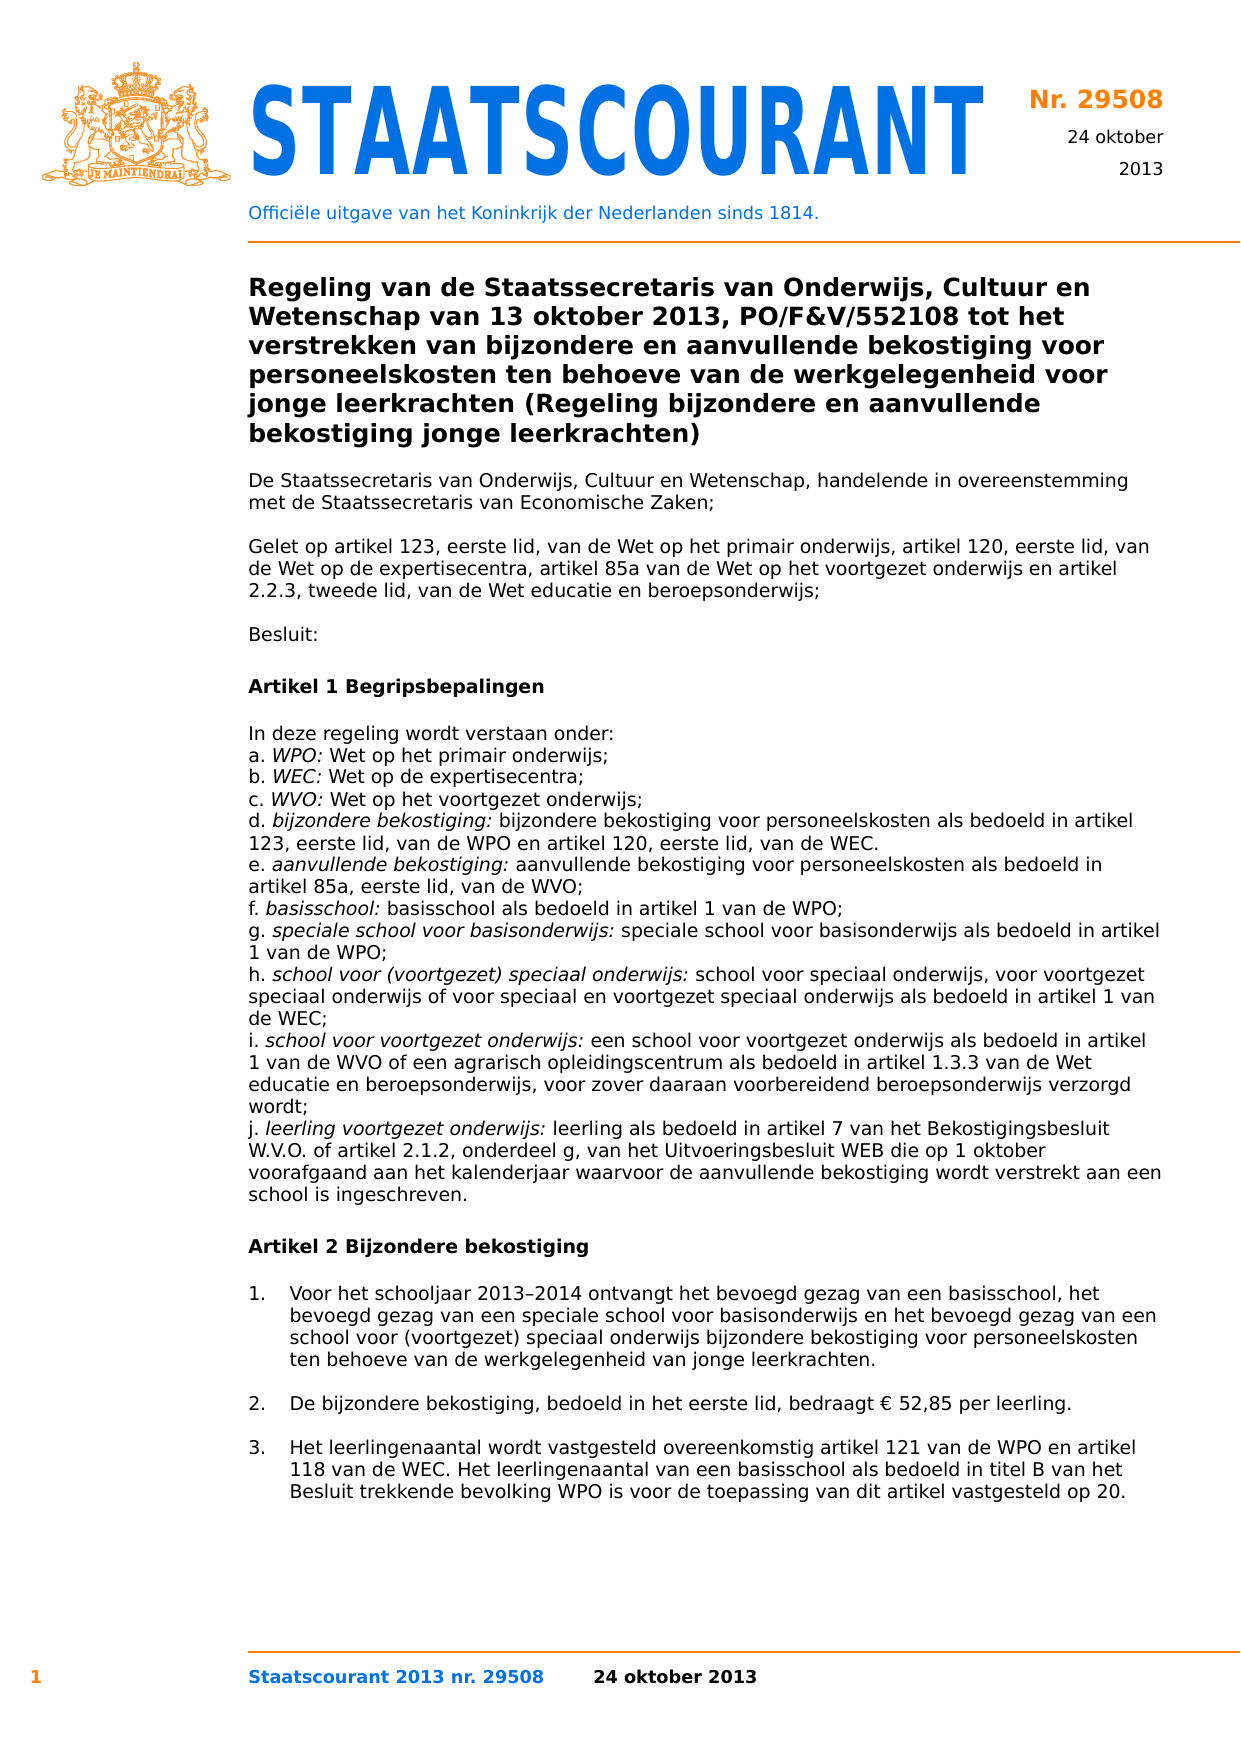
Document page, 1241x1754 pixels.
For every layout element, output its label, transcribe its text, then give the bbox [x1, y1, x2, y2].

text c. WVO: Wet op het voortgezet onderwijs; [248, 788, 1163, 810]
text f. basisschool: basisschool als bedoeld in artikel 1 van de WPO; [248, 898, 1163, 920]
text d. bijzondere bekostiging: bijzondere bekostiging voor personeelskosten als bedoeld in artikel 123, eerste lid, van de WPO en artikel 120, eerste lid, van de WEC. [248, 810, 1163, 854]
text g. speciale school voor basisonderwijs: speciale school voor basisonderwijs als bedoeld in artikel 1 van de WPO; [248, 920, 1163, 964]
subtitle Artikel 1 Begripsbepalingen [248, 676, 1163, 697]
table_cell 24 oktober [998, 121, 1240, 153]
table_cell 2013 [998, 153, 1240, 203]
text 2. De bijzondere bekostiging, bedoeld in het eerste lid, bedraagt € 52,85 per leerling. [248, 1393, 1163, 1415]
table_header Nr. 29508 [998, 62, 1240, 121]
text j. leerling voortgezet onderwijs: leerling als bedoeld in artikel 7 van het Bekostigingsbesluit W.V.O. of artikel 2.1.2, onderdeel g, van het Uitvoeringsbesluit WEB die op 1 oktober voorafgaand aan het kalenderjaar waarvoor de aanvullende bekostiging wordt verstrekt aan een school is ingeschreven. [248, 1118, 1163, 1206]
text b. WEC: Wet op de expertisecentra; [248, 766, 1163, 788]
table_cell Officiële uitgave van het Koninkrijk der Nederlanden sinds 1814. [248, 203, 1240, 241]
text a. WPO: Wet op het primair onderwijs; [248, 744, 1163, 766]
subtitle Artikel 2 Bijzondere bekostiging [248, 1236, 1163, 1258]
text 3. Het leerlingenaantal wordt vastgesteld overeenkomstig artikel 121 van de WPO en artikel 118 van de WEC. Het leerlingenaantal van een basisschool als bedoeld in titel B van het Besluit trekkende bevolking WPO is voor de toepassing van dit artikel vastgesteld op 20. [248, 1437, 1163, 1503]
table_header STAATSCOURANT [248, 62, 998, 203]
text h. school voor (voortgezet) speciaal onderwijs: school voor speciaal onderwijs, voor voortgezet speciaal onderwijs of voor speciaal en voortgezet speciaal onderwijs als bedoeld in artikel 1 van de WEC; [248, 964, 1163, 1030]
text e. aanvullende bekostiging: aanvullende bekostiging voor personeelskosten als bedoeld in artikel 85a, eerste lid, van de WVO; [248, 854, 1163, 898]
text Besluit: [248, 623, 1163, 646]
table_header [25, 62, 248, 241]
picture [41, 62, 231, 186]
text i. school voor voortgezet onderwijs: een school voor voortgezet onderwijs als bedoeld in artikel 1 van de WVO of een agrarisch opleidingscentrum als bedoeld in artikel 1.3.3 van de Wet educatie en beroepsonderwijs, voor zover daaraan voorbereidend beroepsonderwijs verzorgd wordt; [248, 1030, 1163, 1118]
text In deze regeling wordt verstaan onder: [248, 722, 1163, 744]
text 1. Voor het schooljaar 2013–2014 ontvangt het bevoegd gezag van een basisschool, het bevoegd gezag van een speciale school voor basisonderwijs en het bevoegd gezag van een school voor (voortgezet) speciaal onderwijs bijzondere bekostiging voor personeelskosten ten behoeve van de werkgelegenheid van jonge leerkrachten. [248, 1283, 1163, 1371]
subtitle Regeling van de Staatssecretaris van Onderwijs, Cultuur en Wetenschap van 13 oktober 2013, PO/F&V/552108 tot het verstrekken van bijzondere en aanvullende bekostiging voor personeelskosten ten behoeve van de werkgelegenheid voor jonge leerkrachten (Regeling bijzondere en aanvullende bekostiging jonge leerkrachten) [248, 273, 1163, 448]
text Gelet op artikel 123, eerste lid, van de Wet op het primair onderwijs, artikel 120, eerste lid, van de Wet op de expertisecentra, artikel 85a van de Wet op het voortgezet onderwijs en artikel 2.2.3, tweede lid, van de Wet educatie en beroepsonderwijs; [248, 536, 1163, 602]
text De Staatssecretaris van Onderwijs, Cultuur en Wetenschap, handelende in overeenstemming met de Staatssecretaris van Economische Zaken; [248, 470, 1163, 514]
